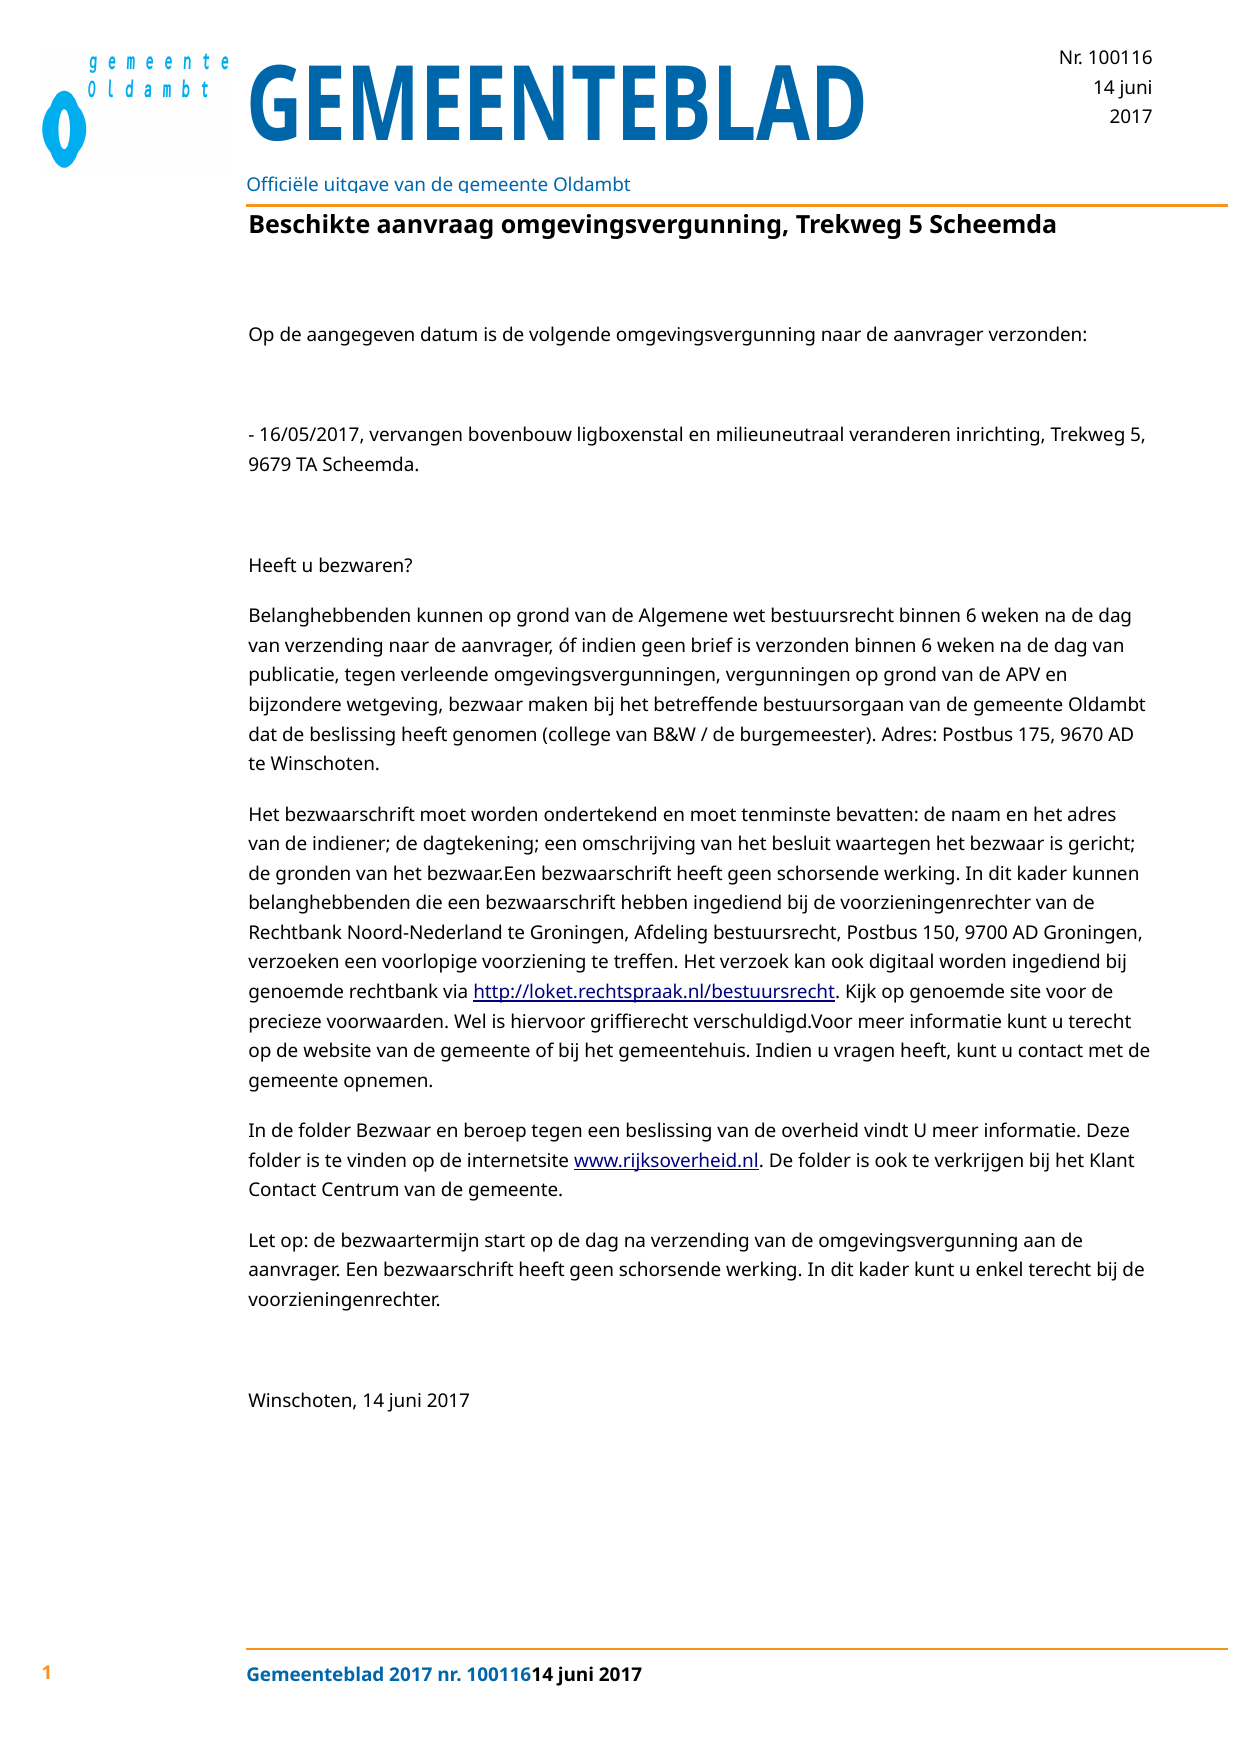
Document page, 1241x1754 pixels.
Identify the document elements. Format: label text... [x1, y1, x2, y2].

text Het bezwaarschrift moet worden ondertekend en moet tenminste bevatten: de naam en het adres van de indiener; de dagtekening; een omschrijving van het besluit waartegen het bezwaar is gericht; de gronden van het bezwaar.Een bezwaarschrift heeft geen schorsende werking. In dit kader kunnen belanghebbenden die een bezwaarschrift hebben ingediend bij de voorzieningenrechter van de Rechtbank Noord-Nederland te Groningen, Afdeling bestuursrecht, Postbus 150, 9700 AD Groningen, verzoeken een voorlopige voorziening te treffen. Het verzoek kan ook digitaal worden ingediend bij genoemde rechtbank via http://loket.rechtspraak.nl/bestuursrecht. Kijk op genoemde site voor de precieze voorwaarden. Wel is hiervoor griffierecht verschuldigd.Voor meer informatie kunt u terecht op de website van de gemeente of bij het gemeentehuis. Indien u vragen heeft, kunt u contact met de gemeente opnemen. [248, 801, 1152, 1093]
text Let op: de bezwaartermijn start op de dag na verzending van de omgevingsvergunning aan de aanvrager. Een bezwaarschrift heeft geen schorsende werking. In dit kader kunt u enkel terecht bij de voorzieningenrechter. [248, 1227, 1152, 1312]
text Op de aangegeven datum is de volgende omgevingsvergunning naar de aanvrager verzonden: [248, 321, 1152, 346]
text Heeft u bezwaren? [248, 552, 1152, 578]
picture [41, 47, 231, 172]
text In de folder Bezwaar en beroep tegen een beslissing van de overheid vindt U meer informatie. Deze folder is te vinden op de internetsite www.rijksoverheid.nl. De folder is ook te verkrijgen bij het Klant Contact Centrum van de gemeente. [248, 1117, 1152, 1202]
text Belanghebbenden kunnen op grond van de Algemene wet bestuursrecht binnen 6 weken na de dag van verzending naar de aanvrager, óf indien geen brief is verzonden binnen 6 weken na de dag van publicatie, tegen verleende omgevingsvergunningen, vergunningen op grond van de APV en bijzondere wetgeving, bezwaar maken bij het betreffende bestuursorgaan van de gemeente Oldambt dat de beslissing heeft genomen (college van B&W / de burgemeester). Adres: Postbus 175, 9670 AD te Winschoten. [248, 602, 1152, 776]
text Winschoten, 14 juni 2017 [248, 1387, 1152, 1413]
text - 16/05/2017, vervangen bovenbouw ligboxenstal en milieuneutraal veranderen inrichting, Trekweg 5, 9679 TA Scheemda. [248, 422, 1152, 477]
text Beschikte aanvraag omgevingsvergunning, Trekweg 5 Scheemda [248, 207, 1152, 241]
